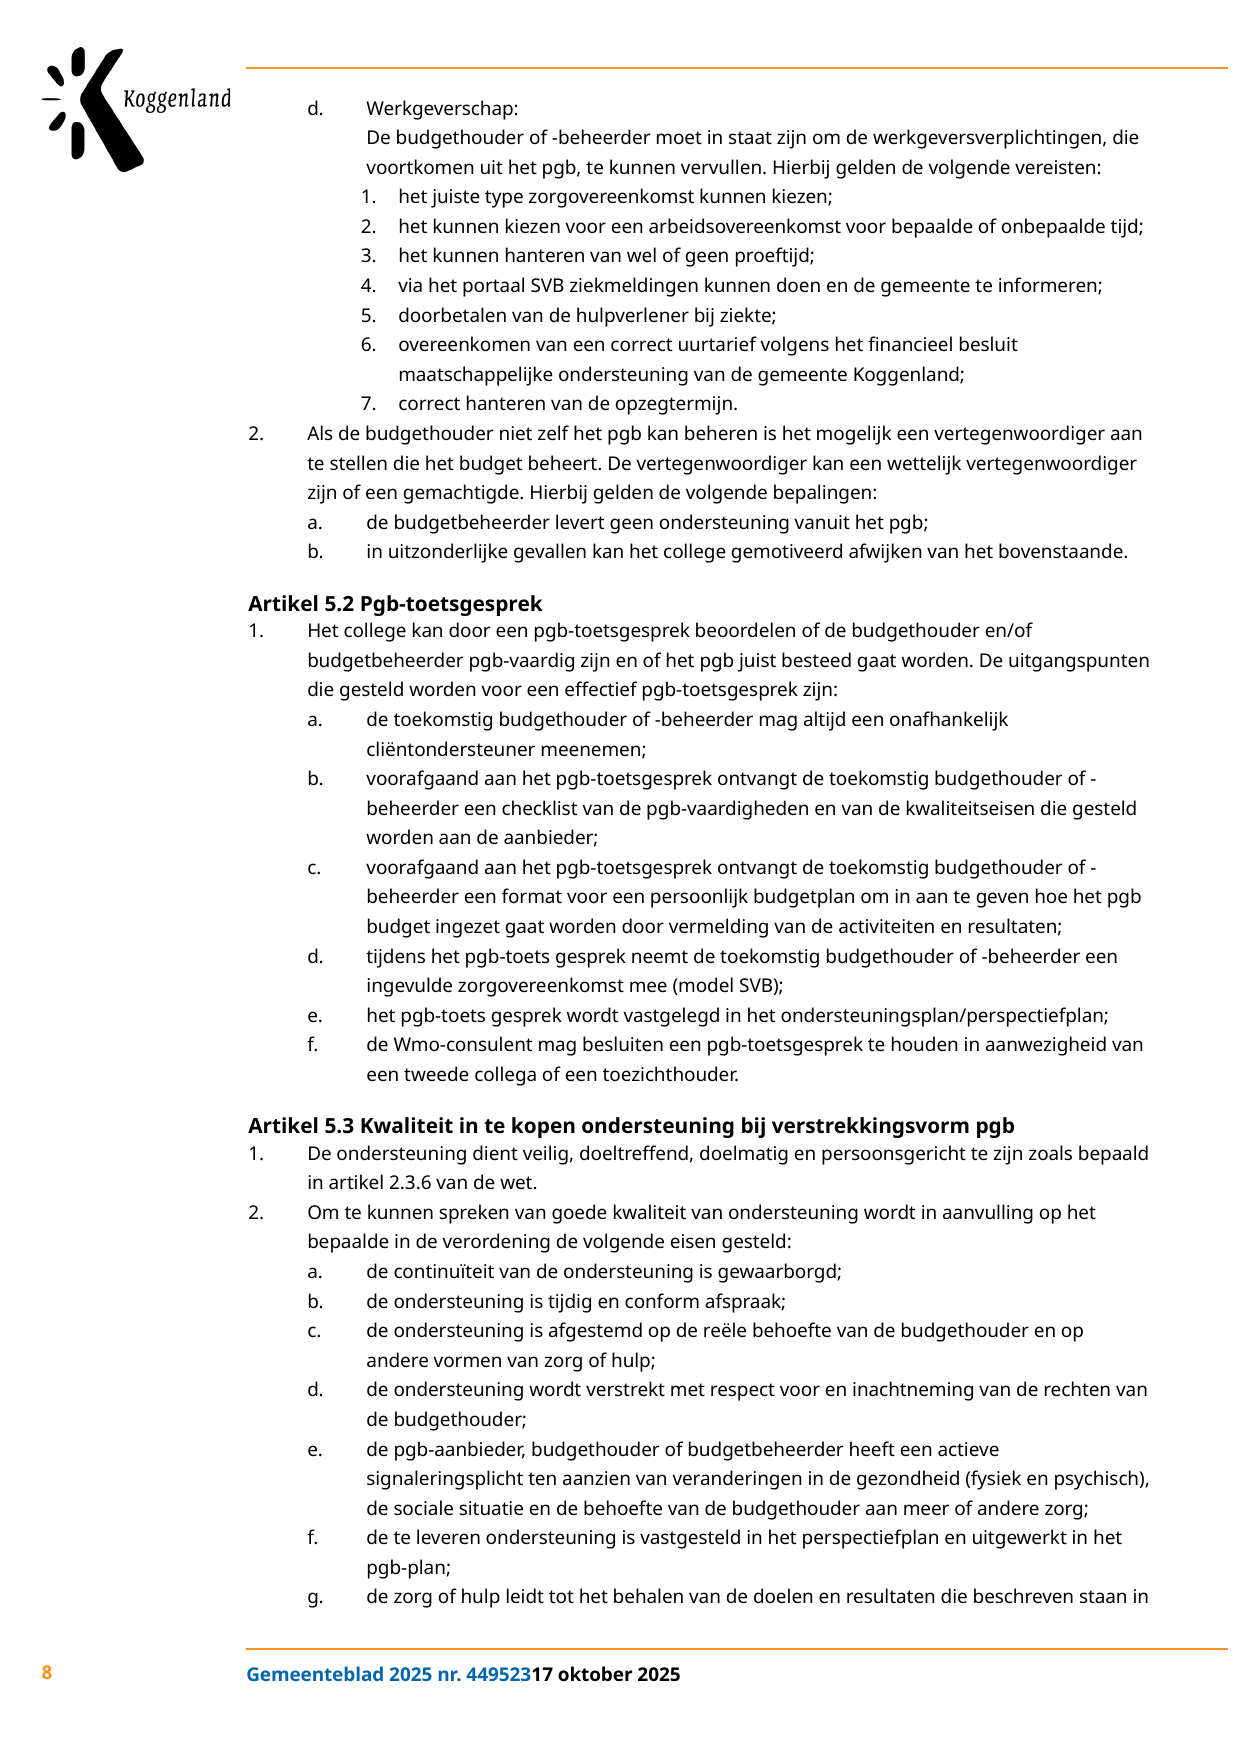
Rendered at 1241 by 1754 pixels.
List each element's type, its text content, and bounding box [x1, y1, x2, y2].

list het kunnen kiezen voor een arbeidsovereenkomst voor bepaalde of onbepaalde tijd; [361, 213, 1152, 239]
list de Wmo-consulent mag besluiten een pgb-toetsgesprek te houden in aanwezigheid van een tweede collega of een toezichthouder. [307, 1032, 1152, 1087]
list Werkgeverschap: [307, 95, 1152, 121]
list de te leveren ondersteuning is vastgesteld in het perspectiefplan en uitgewerkt in het pgb-plan; [307, 1524, 1152, 1580]
list de budgetbeheerder levert geen ondersteuning vanuit het pgb; [307, 509, 1152, 535]
list Om te kunnen spreken van goede kwaliteit van ondersteuning wordt in aanvulling op het bepaalde in de verordening de volgende eisen gesteld: [248, 1199, 1152, 1254]
text Artikel 5.2 Pgb-toetsgesprek [248, 589, 1152, 617]
list doorbetalen van de hulpverlener bij ziekte; [361, 302, 1152, 328]
list het kunnen hanteren van wel of geen proeftijd; [361, 243, 1152, 268]
list Het college kan door een pgb-toetsgesprek beoordelen of de budgethouder en/of budgetbeheerder pgb-vaardig zijn en of het pgb juist besteed gaat worden. De uitgangspunten die gesteld worden voor een effectief pgb-toetsgesprek zijn: [248, 617, 1152, 702]
list het pgb-toets gesprek wordt vastgelegd in het ondersteuningsplan/perspectiefplan; [307, 1002, 1152, 1028]
list het juiste type zorgovereenkomst kunnen kiezen; [361, 183, 1152, 209]
text Artikel 5.3 Kwaliteit in te kopen ondersteuning bij verstrekkingsvorm pgb [248, 1112, 1152, 1140]
list voorafgaand aan het pgb-toetsgesprek ontvangt de toekomstig budgethouder of -beheerder een checklist van de pgb-vaardigheden en van de kwaliteitseisen die gesteld worden aan de aanbieder; [307, 765, 1152, 850]
list de pgb-aanbieder, budgethouder of budgetbeheerder heeft een actieve signaleringsplicht ten aanzien van veranderingen in de gezondheid (fysiek en psychisch), de sociale situatie en de behoefte van de budgethouder aan meer of andere zorg; [307, 1436, 1152, 1521]
list De ondersteuning dient veilig, doeltreffend, doelmatig en persoonsgericht te zijn zoals bepaald in artikel 2.3.6 van de wet. [248, 1140, 1152, 1195]
list de zorg of hulp leidt tot het behalen van de doelen en resultaten die beschreven staan in [307, 1584, 1152, 1609]
list voorafgaand aan het pgb-toetsgesprek ontvangt de toekomstig budgethouder of -beheerder een format voor een persoonlijk budgetplan om in aan te geven hoe het pgb budget ingezet gaat worden door vermelding van de activiteiten en resultaten; [307, 854, 1152, 939]
list Als de budgethouder niet zelf het pgb kan beheren is het mogelijk een vertegenwoordiger aan te stellen die het budget beheert. De vertegenwoordiger kan een wettelijk vertegenwoordiger zijn of een gemachtigde. Hierbij gelden de volgende bepalingen: [248, 420, 1152, 505]
list de toekomstig budgethouder of -beheerder mag altijd een onafhankelijk cliëntondersteuner meenemen; [307, 706, 1152, 761]
picture [41, 47, 231, 172]
list via het portaal SVB ziekmeldingen kunnen doen en de gemeente te informeren; [361, 272, 1152, 298]
list tijdens het pgb-toets gesprek neemt de toekomstig budgethouder of -beheerder een ingevulde zorgovereenkomst mee (model SVB); [307, 943, 1152, 998]
list correct hanteren van de opzegtermijn. [361, 391, 1152, 416]
list in uitzonderlijke gevallen kan het college gemotiveerd afwijken van het bovenstaande. [307, 538, 1152, 564]
list de continuïteit van de ondersteuning is gewaarborgd; [307, 1258, 1152, 1284]
list overeenkomen van een correct uurtarief volgens het financieel besluit maatschappelijke ondersteuning van de gemeente Koggenland; [361, 331, 1152, 387]
list de ondersteuning is tijdig en conform afspraak; [307, 1288, 1152, 1314]
list de ondersteuning wordt verstrekt met respect voor en inachtneming van de rechten van de budgethouder; [307, 1377, 1152, 1432]
list de ondersteuning is afgestemd op de reële behoefte van de budgethouder en op andere vormen van zorg of hulp; [307, 1317, 1152, 1373]
list De budgethouder of -beheerder moet in staat zijn om de werkgeversverplichtingen, die voortkomen uit het pgb, te kunnen vervullen. Hierbij gelden de volgende vereisten: [307, 124, 1152, 180]
